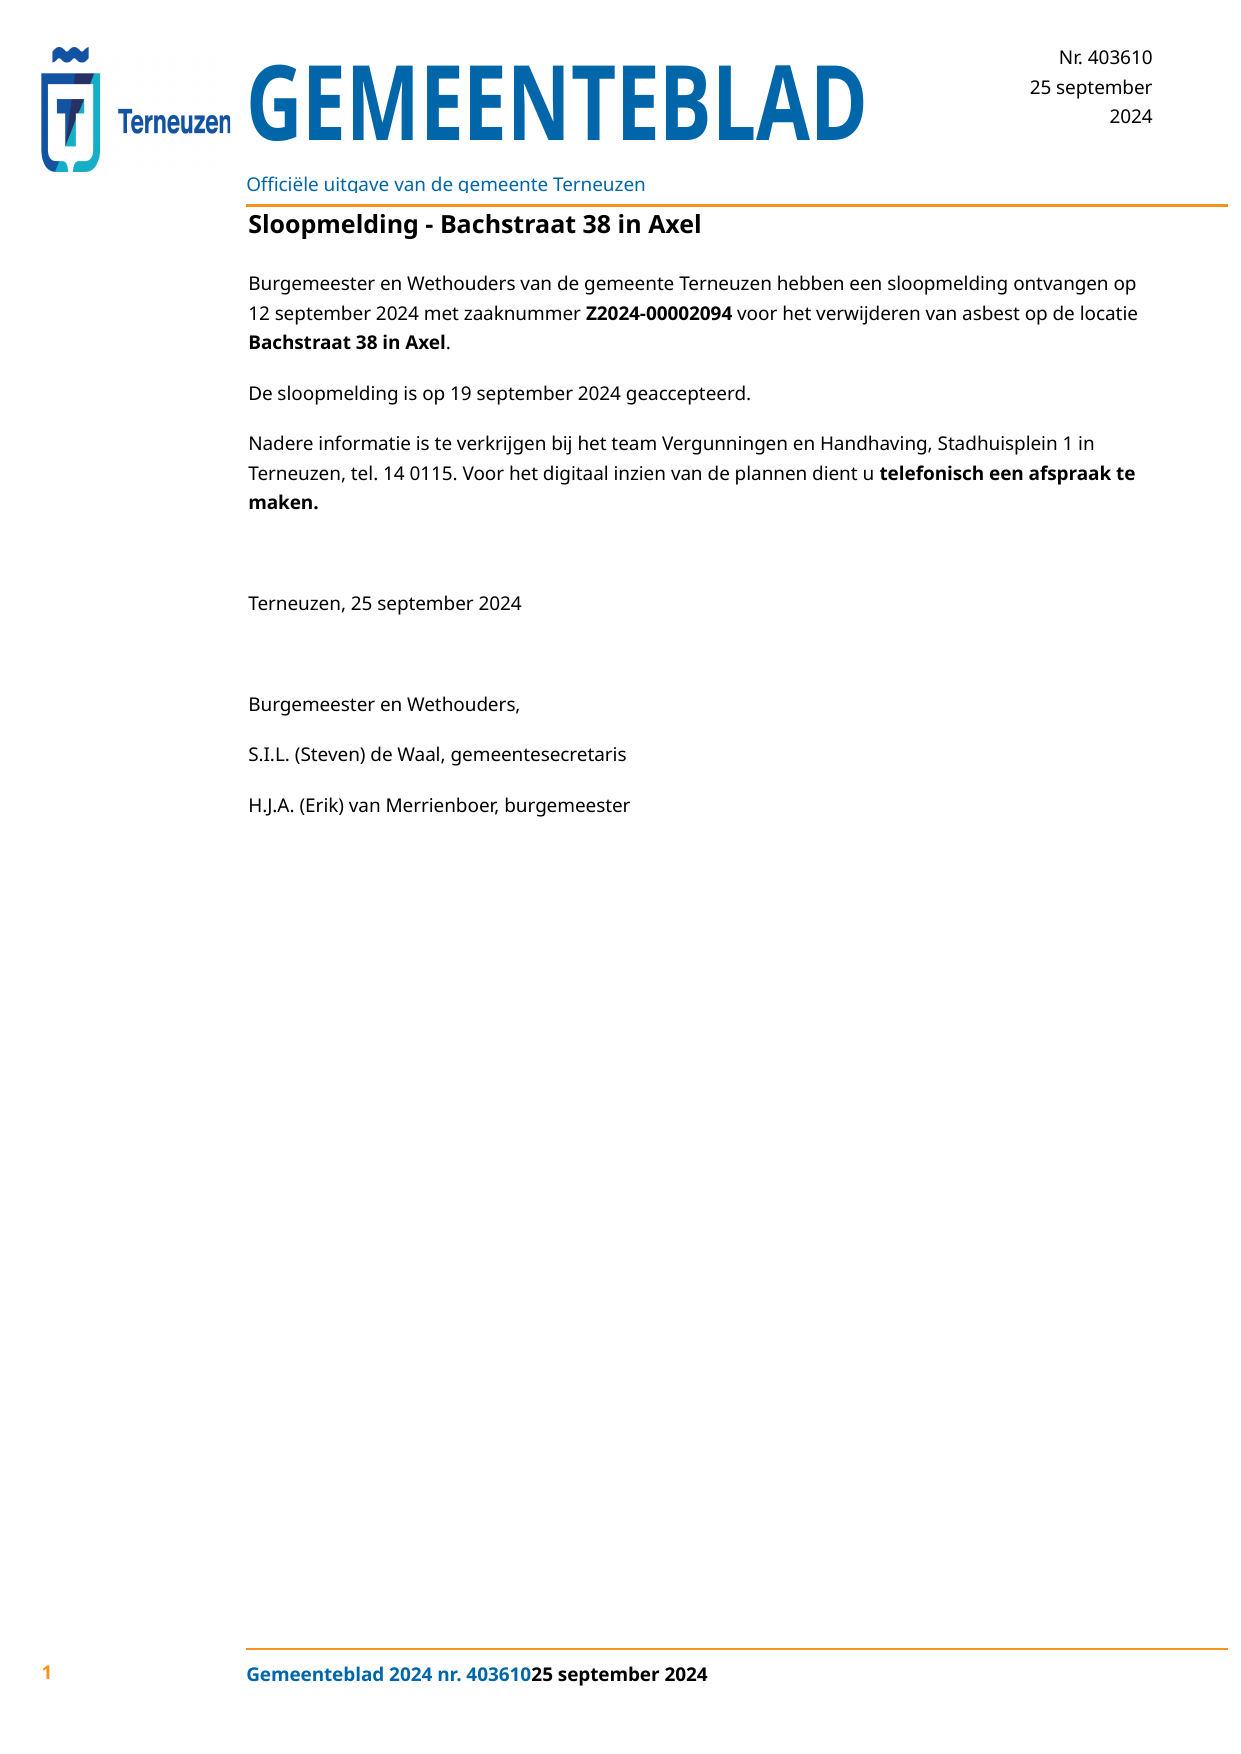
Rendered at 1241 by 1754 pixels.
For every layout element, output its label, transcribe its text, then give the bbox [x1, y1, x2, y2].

text Burgemeester en Wethouders van de gemeente Terneuzen hebben een sloopmelding ontvangen op 12 september 2024 met zaaknummer Z2024-00002094 voor het verwijderen van asbest op de locatie Bachstraat 38 in Axel. [248, 270, 1152, 355]
picture [41, 47, 231, 172]
text Nadere informatie is te verkrijgen bij het team Vergunningen en Handhaving, Stadhuisplein 1 in Terneuzen, tel. 14 0115. Voor het digitaal inzien van de plannen dient u telefonisch een afspraak te maken. [248, 430, 1152, 515]
text H.J.A. (Erik) van Merrienboer, burgemeester [248, 792, 1152, 818]
text Burgemeester en Wethouders, [248, 691, 1152, 717]
text Terneuzen, 25 september 2024 [248, 590, 1152, 616]
text Sloopmelding - Bachstraat 38 in Axel [248, 207, 1152, 241]
text S.I.L. (Steven) de Waal, gemeentesecretaris [248, 742, 1152, 767]
text De sloopmelding is op 19 september 2024 geaccepteerd. [248, 380, 1152, 406]
